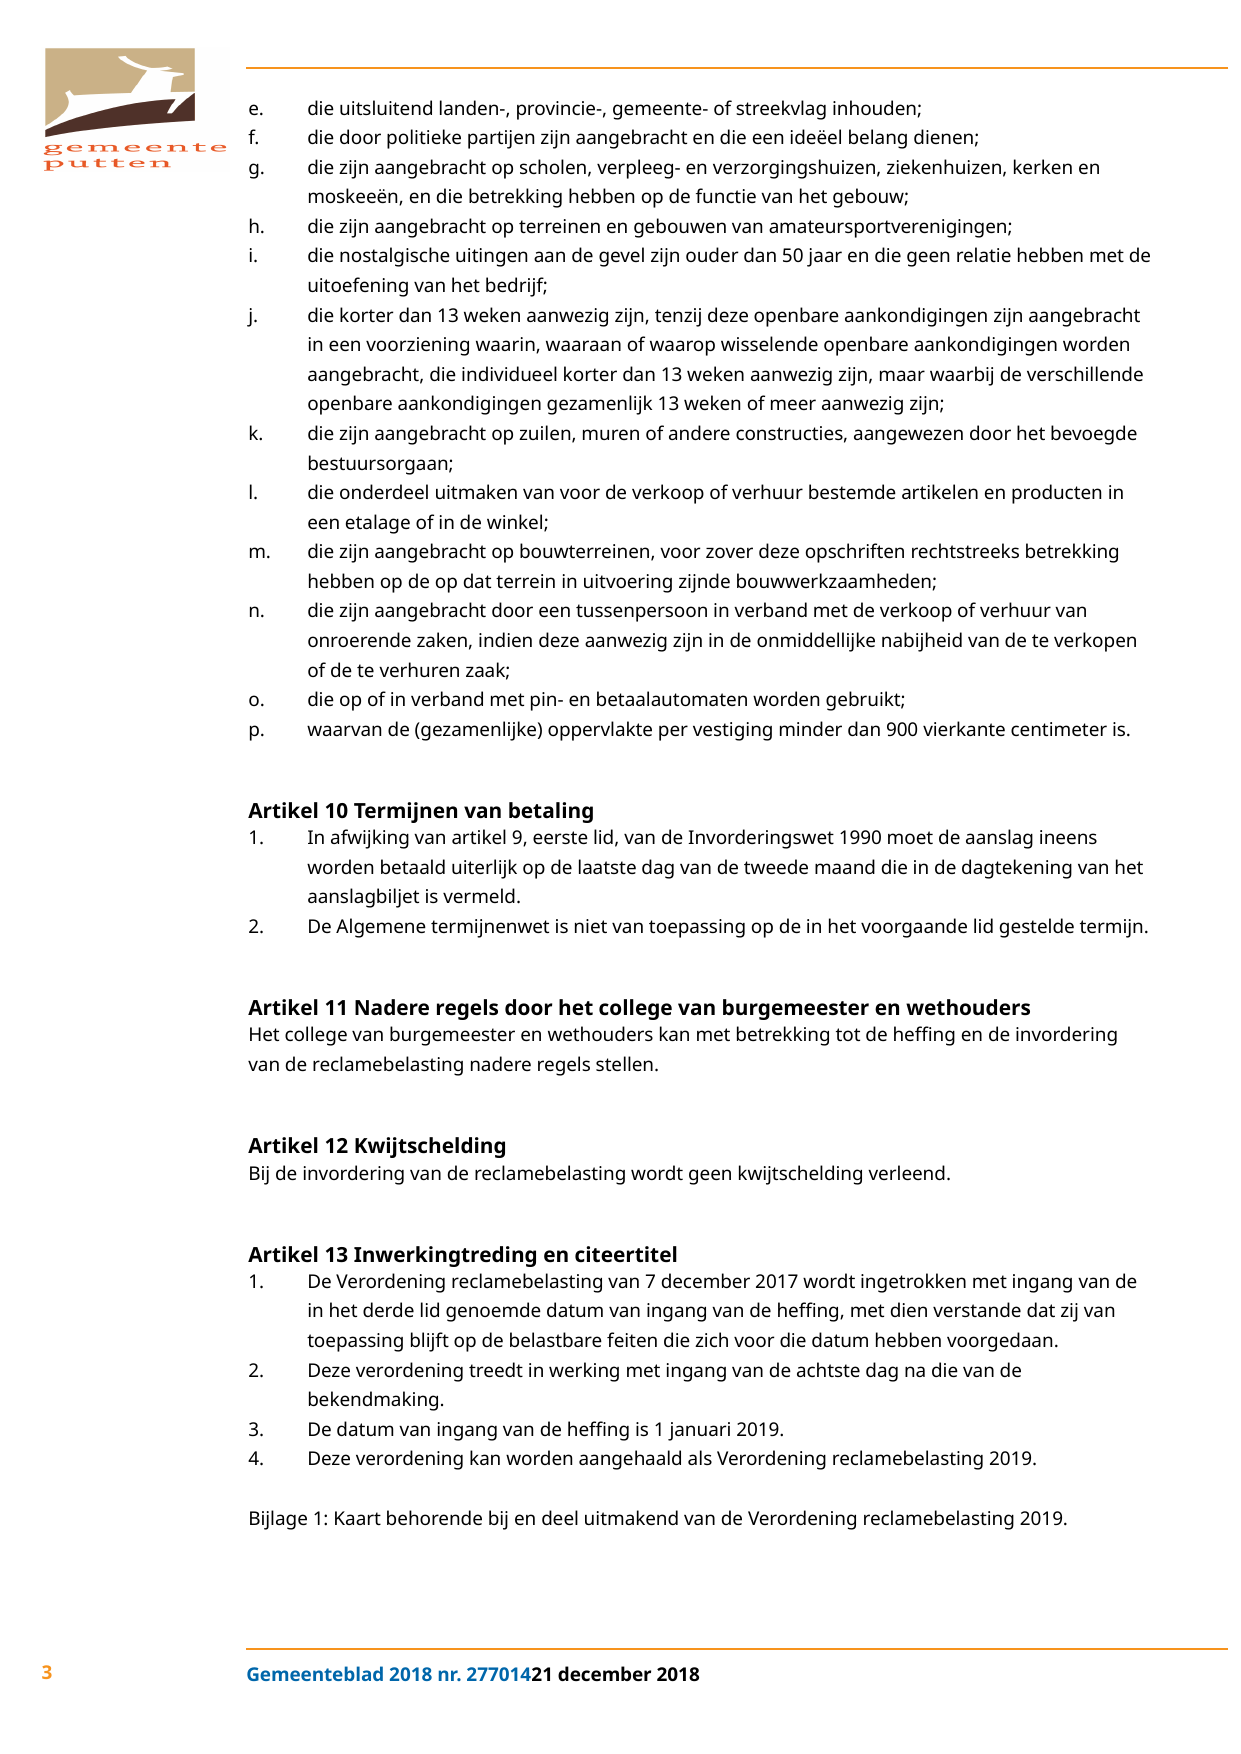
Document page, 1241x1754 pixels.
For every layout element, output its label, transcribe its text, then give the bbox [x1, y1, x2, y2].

list De datum van ingang van de heffing is 1 januari 2019. [248, 1416, 1152, 1442]
list die nostalgische uitingen aan de gevel zijn ouder dan 50 jaar en die geen relatie hebben met de uitoefening van het bedrijf; [248, 243, 1152, 298]
list Deze verordening treedt in werking met ingang van de achtste dag na die van de bekendmaking. [248, 1357, 1152, 1412]
list De Algemene termijnenwet is niet van toepassing op de in het voorgaande lid gestelde termijn. [248, 913, 1152, 939]
list De Verordening reclamebelasting van 7 december 2017 wordt ingetrokken met ingang van de in het derde lid genoemde datum van ingang van de heffing, met dien verstande dat zij van toepassing blijft op de belastbare feiten die zich voor die datum hebben voorgedaan. [248, 1268, 1152, 1353]
text Bij de invordering van de reclamebelasting wordt geen kwijtschelding verleend. [248, 1160, 1152, 1185]
list die onderdeel uitmaken van voor de verkoop of verhuur bestemde artikelen en producten in een etalage of in de winkel; [248, 479, 1152, 535]
list In afwijking van artikel 9, eerste lid, van de Invorderingswet 1990 moet de aanslag ineens worden betaald uiterlijk op de laatste dag van de tweede maand die in de dagtekening van het aanslagbiljet is vermeld. [248, 824, 1152, 909]
text Bijlage 1: Kaart behorende bij en deel uitmakend van de Verordening reclamebelasting 2019. [248, 1505, 1152, 1531]
list die uitsluitend landen-, provincie-, gemeente- of streekvlag inhouden; [248, 95, 1152, 121]
list Deze verordening kan worden aangehaald als Verordening reclamebelasting 2019. [248, 1446, 1152, 1471]
list die korter dan 13 weken aanwezig zijn, tenzij deze openbare aankondigingen zijn aangebracht in een voorziening waarin, waaraan of waarop wisselende openbare aankondigingen worden aangebracht, die individueel korter dan 13 weken aanwezig zijn, maar waarbij de verschillende openbare aankondigingen gezamenlijk 13 weken of meer aanwezig zijn; [248, 302, 1152, 416]
text Artikel 10 Termijnen van betaling [248, 796, 1152, 824]
list die zijn aangebracht op bouwterreinen, voor zover deze opschriften rechtstreeks betrekking hebben op de op dat terrein in uitvoering zijnde bouwwerkzaamheden; [248, 538, 1152, 594]
text Het college van burgemeester en wethouders kan met betrekking tot de heffing en de invordering van de reclamebelasting nadere regels stellen. [248, 1022, 1152, 1077]
text Artikel 13 Inwerkingtreding en citeertitel [248, 1240, 1152, 1268]
list die zijn aangebracht op zuilen, muren of andere constructies, aangewezen door het bevoegde bestuursorgaan; [248, 420, 1152, 476]
text Artikel 11 Nadere regels door het college van burgemeester en wethouders [248, 993, 1152, 1022]
list die zijn aangebracht op scholen, verpleeg- en verzorgingshuizen, ziekenhuizen, kerken en moskeeën, en die betrekking hebben op de functie van het gebouw; [248, 154, 1152, 209]
list die op of in verband met pin- en betaalautomaten worden gebruikt; [248, 686, 1152, 712]
list die zijn aangebracht op terreinen en gebouwen van amateursportverenigingen; [248, 213, 1152, 239]
picture [41, 47, 231, 172]
list die door politieke partijen zijn aangebracht en die een ideëel belang dienen; [248, 124, 1152, 150]
text Artikel 12 Kwijtschelding [248, 1131, 1152, 1160]
list waarvan de (gezamenlijke) oppervlakte per vestiging minder dan 900 vierkante centimeter is. [248, 716, 1152, 742]
list die zijn aangebracht door een tussenpersoon in verband met de verkoop of verhuur van onroerende zaken, indien deze aanwezig zijn in de onmiddellijke nabijheid van de te verkopen of de te verhuren zaak; [248, 598, 1152, 683]
